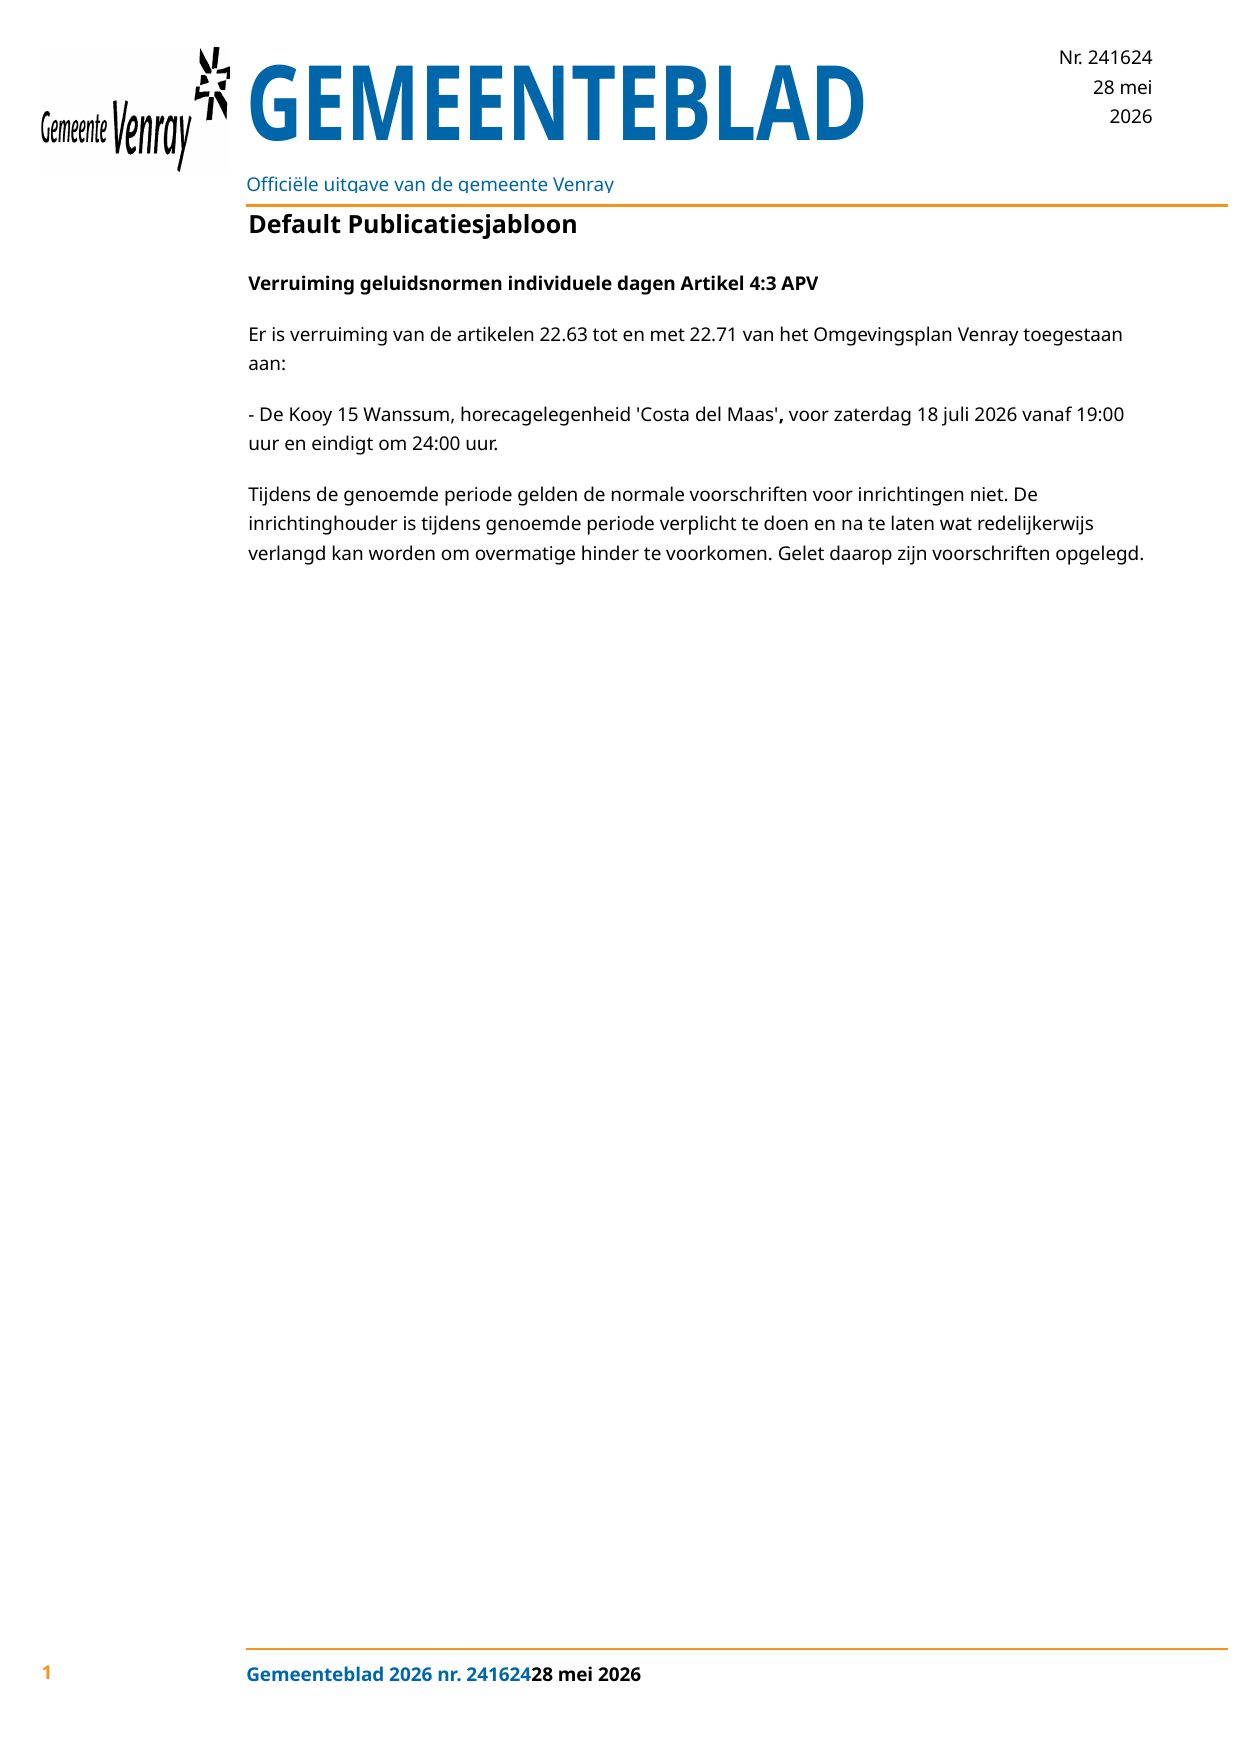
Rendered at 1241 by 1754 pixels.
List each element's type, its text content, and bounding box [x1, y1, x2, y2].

text - De Kooy 15 Wanssum, horecagelegenheid 'Costa del Maas', voor zaterdag 18 juli 2026 vanaf 19:00 uur en eindigt om 24:00 uur. [248, 401, 1152, 456]
text Default Publicatiesjabloon [248, 207, 1152, 241]
text Tijdens de genoemde periode gelden de normale voorschriften voor inrichtingen niet. De inrichtinghouder is tijdens genoemde periode verplicht te doen en na te laten wat redelijkerwijs verlangd kan worden om overmatige hinder te voorkomen. Gelet daarop zijn voorschriften opgelegd. [248, 481, 1152, 566]
picture [41, 47, 231, 172]
text Er is verruiming van de artikelen 22.63 tot en met 22.71 van het Omgevingsplan Venray toegestaan aan: [248, 321, 1152, 376]
text Verruiming geluidsnormen individuele dagen Artikel 4:3 APV [248, 270, 1152, 296]
